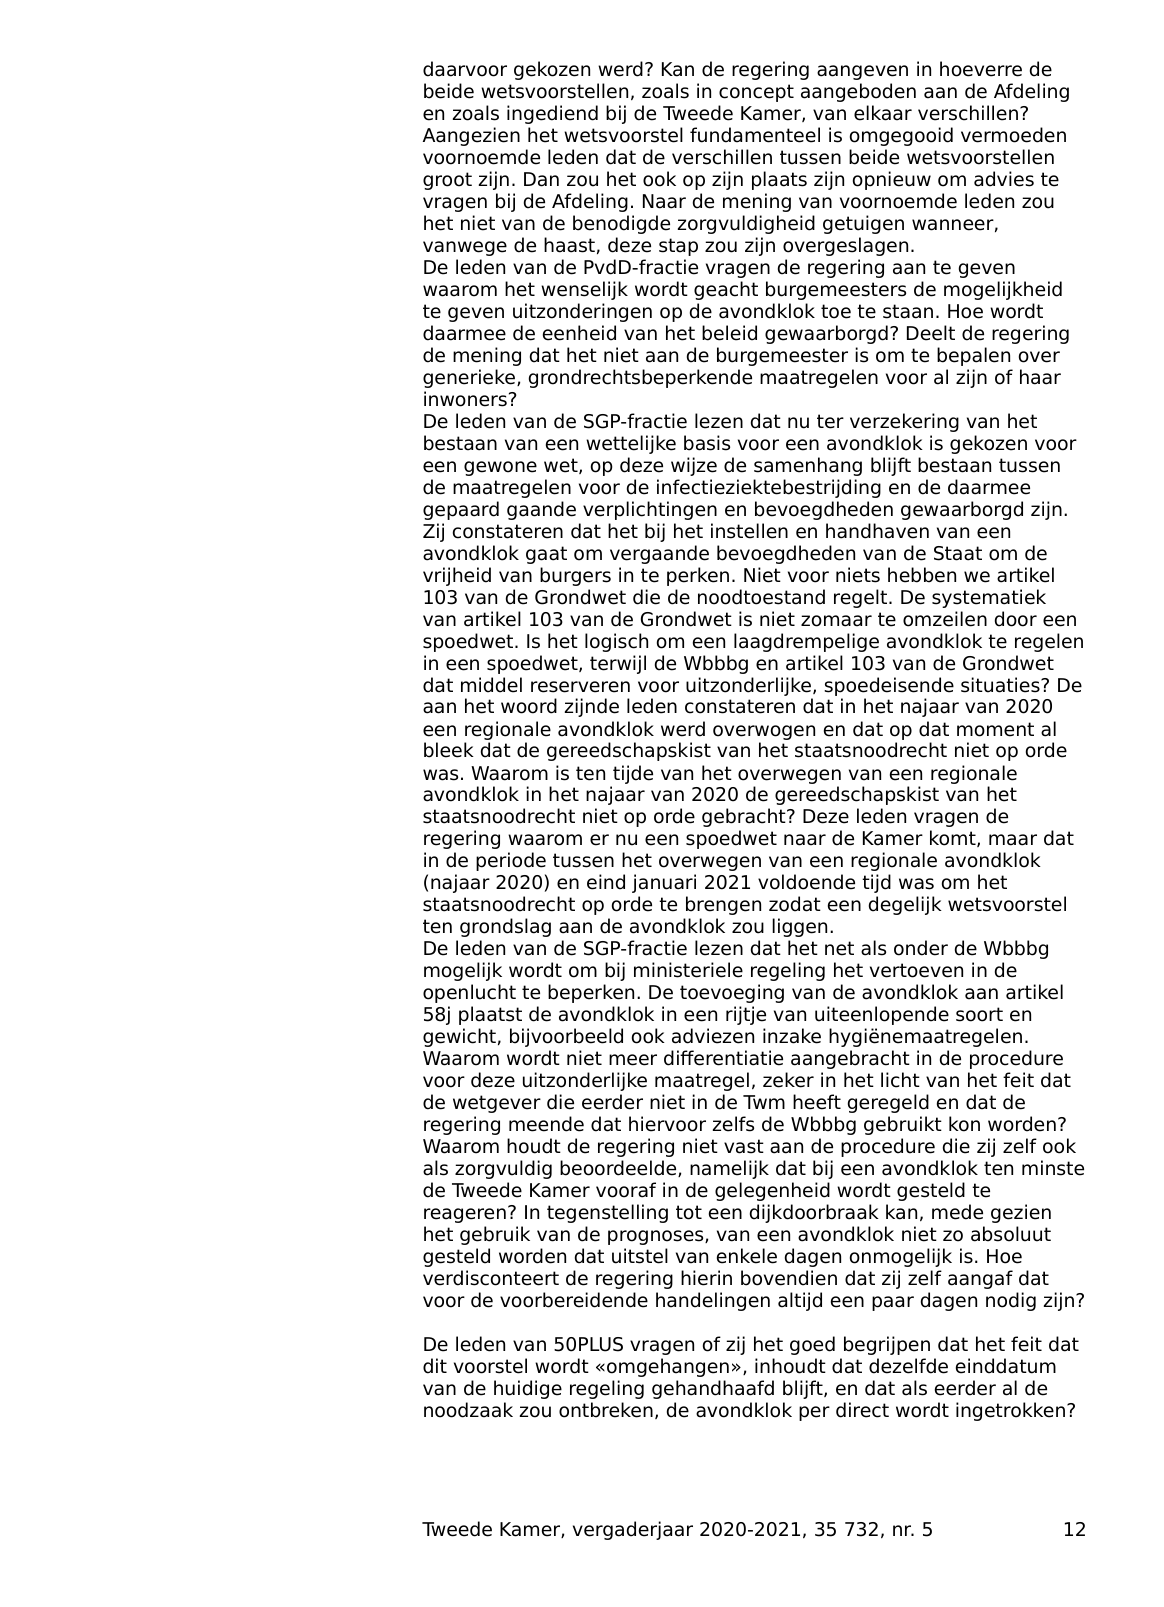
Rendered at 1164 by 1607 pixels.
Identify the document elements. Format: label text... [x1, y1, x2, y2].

text De leden van de PvdD-fractie vragen de regering aan te geven waarom het wenselijk wordt geacht burgemeesters de mogelijkheid te geven uitzonderingen op de avondklok toe te staan. Hoe wordt daarmee de eenheid van het beleid gewaarborgd? Deelt de regering de mening dat het niet aan de burgemeester is om te bepalen over generieke, grondrechtsbeperkende maatregelen voor al zijn of haar inwoners? [422, 257, 1087, 411]
text De leden van de SGP-fractie lezen dat nu ter verzekering van het bestaan van een wettelijke basis voor een avondklok is gekozen voor een gewone wet, op deze wijze de samenhang blijft bestaan tussen de maatregelen voor de infectieziektebestrijding en de daarmee gepaard gaande verplichtingen en bevoegdheden gewaarborgd zijn. Zij constateren dat het bij het instellen en handhaven van een avondklok gaat om vergaande bevoegdheden van de Staat om de vrijheid van burgers in te perken. Niet voor niets hebben we artikel 103 van de Grondwet die de noodtoestand regelt. De systematiek van artikel 103 van de Grondwet is niet zomaar te omzeilen door een spoedwet. Is het logisch om een laagdrempelige avondklok te regelen in een spoedwet, terwijl de Wbbbg en artikel 103 van de Grondwet dat middel reserveren voor uitzonderlijke, spoedeisende situaties? De aan het woord zijnde leden constateren dat in het najaar van 2020 een regionale avondklok werd overwogen en dat op dat moment al bleek dat de gereedschapskist van het staatsnoodrecht niet op orde was. Waarom is ten tijde van het overwegen van een regionale avondklok in het najaar van 2020 de gereedschapskist van het staatsnoodrecht niet op orde gebracht? Deze leden vragen de regering waarom er nu een spoedwet naar de Kamer komt, maar dat in de periode tussen het overwegen van een regionale avondklok (najaar 2020) en eind januari 2021 voldoende tijd was om het staatsnoodrecht op orde te brengen zodat een degelijk wetsvoorstel ten grondslag aan de avondklok zou liggen. [422, 411, 1087, 938]
text De leden van de SGP-fractie lezen dat het net als onder de Wbbbg mogelijk wordt om bij ministeriele regeling het vertoeven in de openlucht te beperken. De toevoeging van de avondklok aan artikel 58j plaatst de avondklok in een rijtje van uiteenlopende soort en gewicht, bijvoorbeeld ook adviezen inzake hygiënemaatregelen. Waarom wordt niet meer differentiatie aangebracht in de procedure voor deze uitzonderlijke maatregel, zeker in het licht van het feit dat de wetgever die eerder niet in de Twm heeft geregeld en dat de regering meende dat hiervoor zelfs de Wbbbg gebruikt kon worden? Waarom houdt de regering niet vast aan de procedure die zij zelf ook als zorgvuldig beoordeelde, namelijk dat bij een avondklok ten minste de Tweede Kamer vooraf in de gelegenheid wordt gesteld te reageren? In tegenstelling tot een dijkdoorbraak kan, mede gezien het gebruik van de prognoses, van een avondklok niet zo absoluut gesteld worden dat uitstel van enkele dagen onmogelijk is. Hoe verdisconteert de regering hierin bovendien dat zij zelf aangaf dat voor de voorbereidende handelingen altijd een paar dagen nodig zijn? [422, 938, 1087, 1312]
text daarvoor gekozen werd? Kan de regering aangeven in hoeverre de beide wetsvoorstellen, zoals in concept aangeboden aan de Afdeling en zoals ingediend bij de Tweede Kamer, van elkaar verschillen? Aangezien het wetsvoorstel fundamenteel is omgegooid vermoeden voornoemde leden dat de verschillen tussen beide wetsvoorstellen groot zijn. Dan zou het ook op zijn plaats zijn opnieuw om advies te vragen bij de Afdeling. Naar de mening van voornoemde leden zou het niet van de benodigde zorgvuldigheid getuigen wanneer, vanwege de haast, deze stap zou zijn overgeslagen. [422, 59, 1087, 257]
text De leden van 50PLUS vragen of zij het goed begrijpen dat het feit dat dit voorstel wordt «omgehangen», inhoudt dat dezelfde einddatum van de huidige regeling gehandhaafd blijft, en dat als eerder al de noodzaak zou ontbreken, de avondklok per direct wordt ingetrokken? [422, 1334, 1087, 1422]
